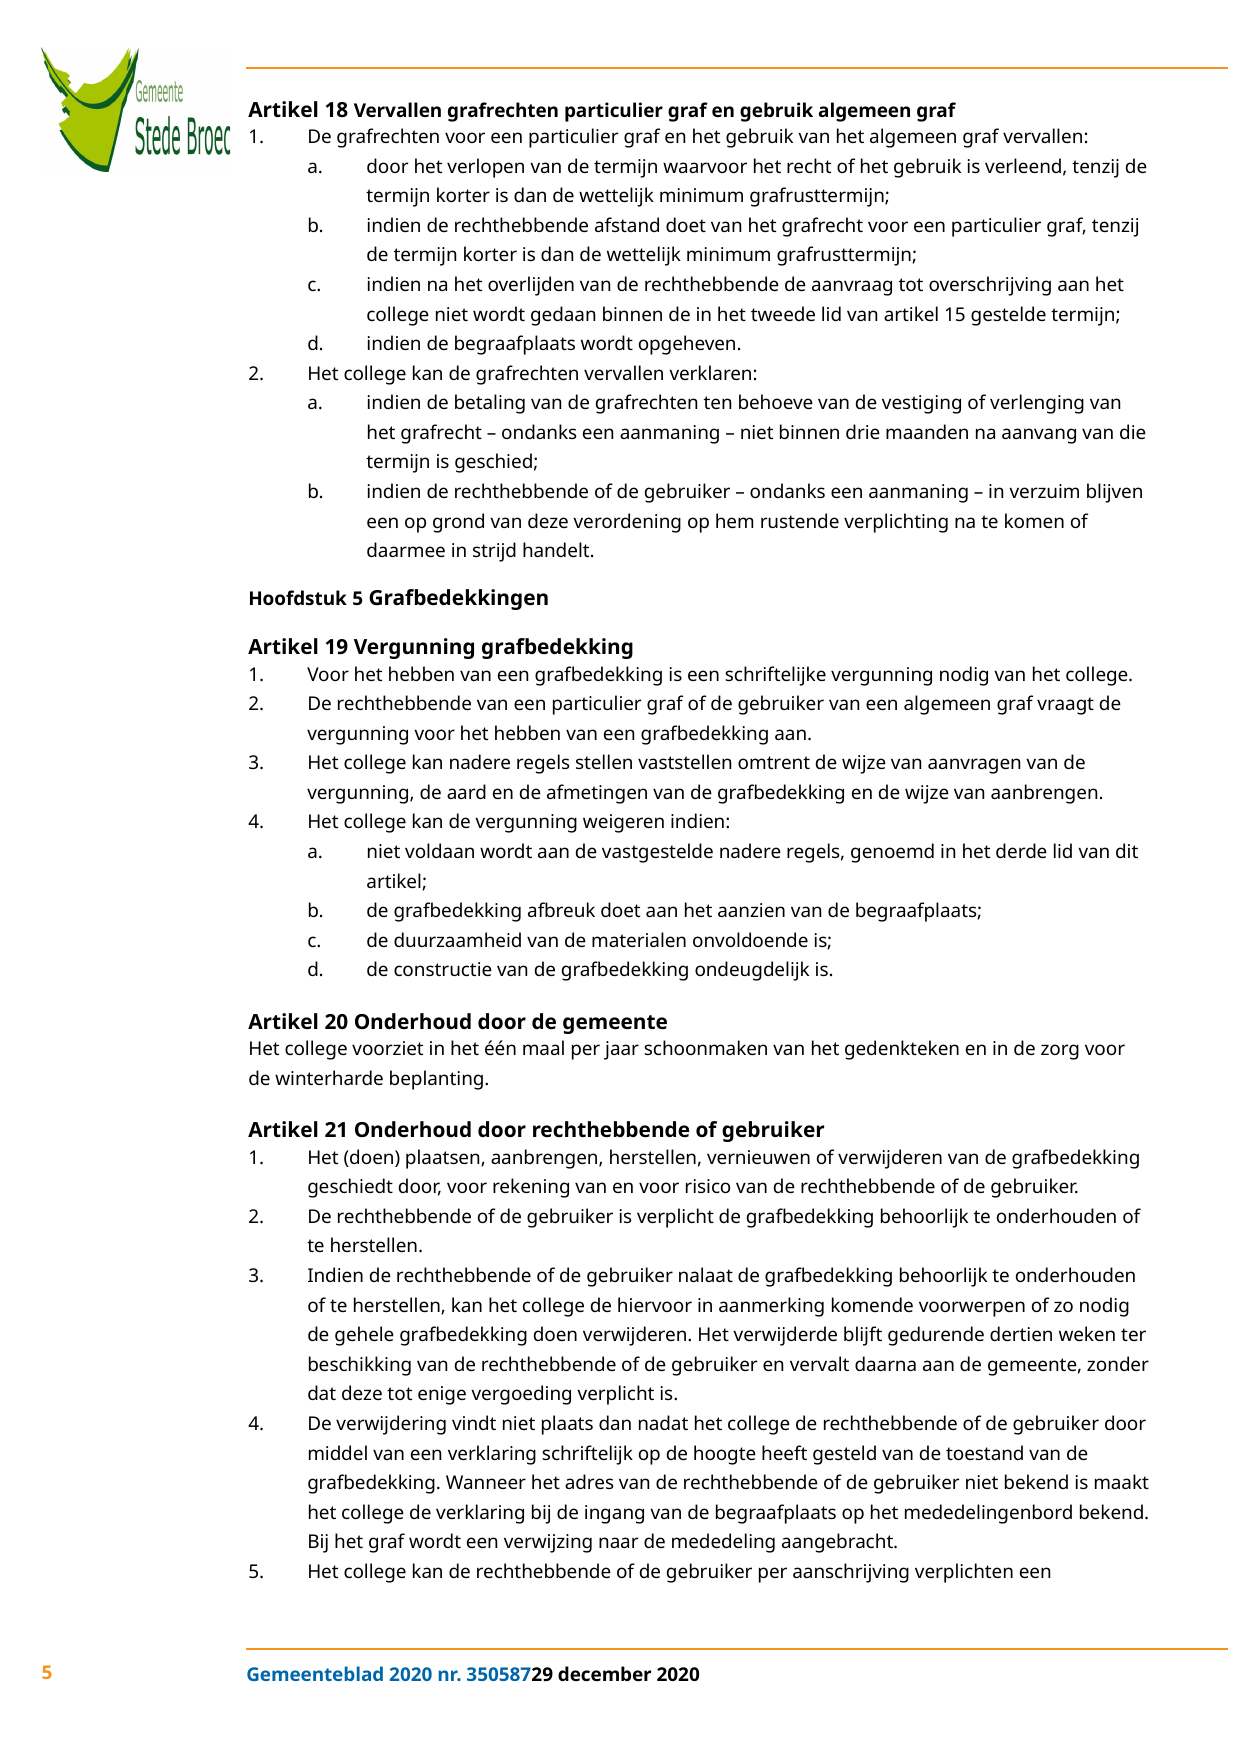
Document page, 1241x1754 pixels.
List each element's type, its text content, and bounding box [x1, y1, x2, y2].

text Artikel 19 Vergunning grafbedekking [248, 632, 1152, 661]
list indien de rechthebbende of de gebruiker – ondanks een aanmaning – in verzuim blijven een op grond van deze verordening op hem rustende verplichting na te komen of daarmee in strijd handelt. [307, 478, 1152, 563]
text Het college voorziet in het één maal per jaar schoonmaken van het gedenkteken en in de zorg voor de winterharde beplanting. [248, 1035, 1152, 1091]
text Artikel 20 Onderhoud door de gemeente [248, 1007, 1152, 1035]
text Artikel 18 Vervallen grafrechten particulier graf en gebruik algemeen graf [248, 95, 1152, 123]
list De verwijdering vindt niet plaats dan nadat het college de rechthebbende of de gebruiker door middel van een verklaring schriftelijk op de hoogte heeft gesteld van de toestand van de grafbedekking. Wanneer het adres van de rechthebbende of de gebruiker niet bekend is maakt het college de verklaring bij de ingang van de begraafplaats op het mededelingenbord bekend. Bij het graf wordt een verwijzing naar de mededeling aangebracht. [248, 1410, 1152, 1554]
list de constructie van de grafbedekking ondeugdelijk is. [307, 957, 1152, 982]
list indien na het overlijden van de rechthebbende de aanvraag tot overschrijving aan het college niet wordt gedaan binnen de in het tweede lid van artikel 15 gestelde termijn; [307, 271, 1152, 326]
picture [41, 47, 231, 172]
list Het (doen) plaatsen, aanbrengen, herstellen, vernieuwen of verwijderen van de grafbedekking geschiedt door, voor rekening van en voor risico van de rechthebbende of de gebruiker. [248, 1144, 1152, 1199]
list Indien de rechthebbende of de gebruiker nalaat de grafbedekking behoorlijk te onderhouden of te herstellen, kan het college de hiervoor in aanmerking komende voorwerpen of zo nodig de gehele grafbedekking doen verwijderen. Het verwijderde blijft gedurende dertien weken ter beschikking van de rechthebbende of de gebruiker en vervalt daarna aan de gemeente, zonder dat deze tot enige vergoeding verplicht is. [248, 1262, 1152, 1406]
list de duurzaamheid van de materialen onvoldoende is; [307, 927, 1152, 953]
list niet voldaan wordt aan de vastgestelde nadere regels, genoemd in het derde lid van dit artikel; [307, 838, 1152, 893]
list indien de begraafplaats wordt opgeheven. [307, 330, 1152, 356]
list De rechthebbende of de gebruiker is verplicht de grafbedekking behoorlijk te onderhouden of te herstellen. [248, 1203, 1152, 1258]
list indien de rechthebbende afstand doet van het grafrecht voor een particulier graf, tenzij de termijn korter is dan de wettelijk minimum grafrusttermijn; [307, 212, 1152, 267]
list Het college kan de vergunning weigeren indien: [248, 809, 1152, 834]
list door het verlopen van de termijn waarvoor het recht of het gebruik is verleend, tenzij de termijn korter is dan de wettelijk minimum grafrusttermijn; [307, 153, 1152, 208]
list Het college kan de rechthebbende of de gebruiker per aanschrijving verplichten een [248, 1558, 1152, 1584]
list Het college kan de grafrechten vervallen verklaren: [248, 360, 1152, 386]
text Hoofdstuk 5 Grafbedekkingen [248, 583, 1152, 611]
list De grafrechten voor een particulier graf en het gebruik van het algemeen graf vervallen: [248, 123, 1152, 149]
list indien de betaling van de grafrechten ten behoeve van de vestiging of verlenging van het grafrecht – ondanks een aanmaning – niet binnen drie maanden na aanvang van die termijn is geschied; [307, 389, 1152, 474]
list De rechthebbende van een particulier graf of de gebruiker van een algemeen graf vraagt de vergunning voor het hebben van een grafbedekking aan. [248, 690, 1152, 746]
list Voor het hebben van een grafbedekking is een schriftelijke vergunning nodig van het college. [248, 661, 1152, 686]
text Artikel 21 Onderhoud door rechthebbende of gebruiker [248, 1115, 1152, 1144]
list de grafbedekking afbreuk doet aan het aanzien van de begraafplaats; [307, 897, 1152, 923]
list Het college kan nadere regels stellen vaststellen omtrent de wijze van aanvragen van de vergunning, de aard en de afmetingen van de grafbedekking en de wijze van aanbrengen. [248, 749, 1152, 805]
